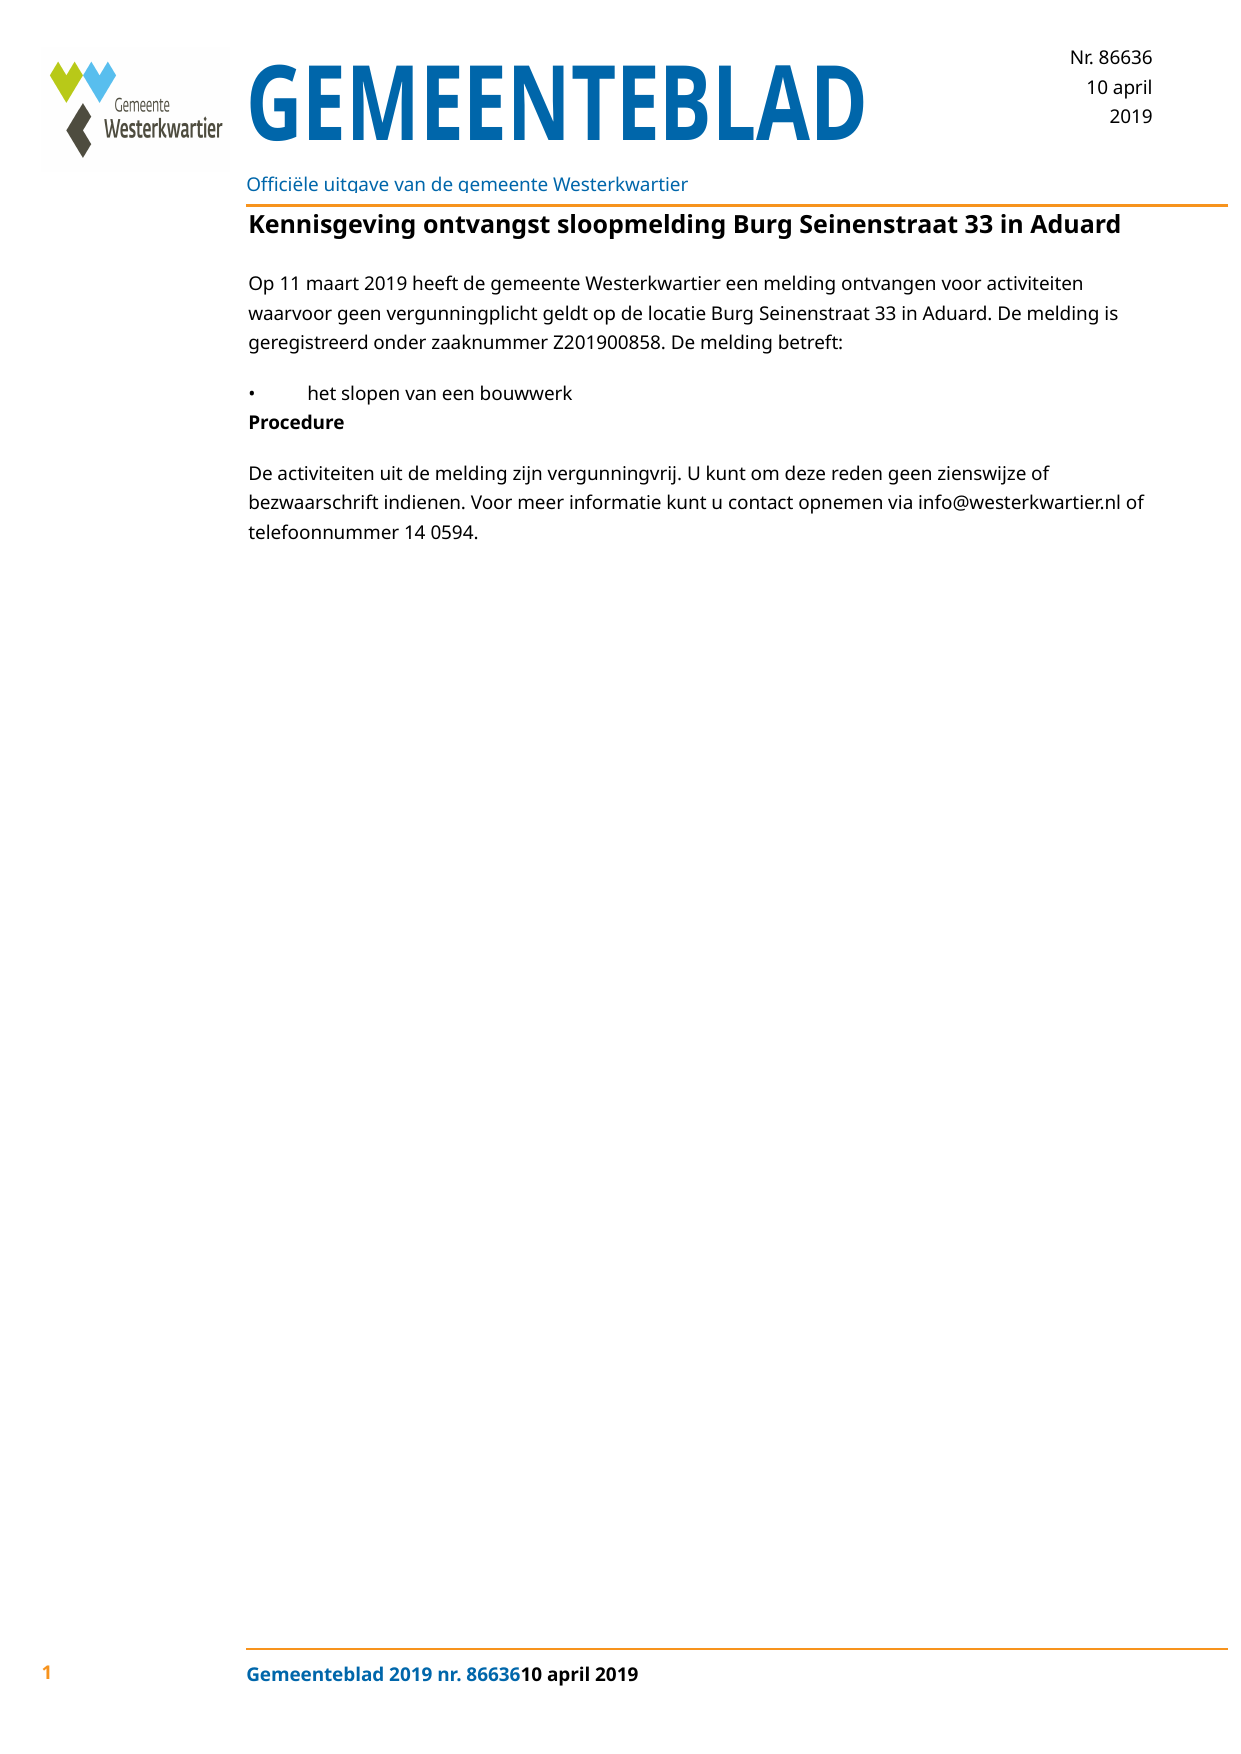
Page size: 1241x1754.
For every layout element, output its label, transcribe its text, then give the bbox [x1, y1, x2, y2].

text De activiteiten uit de melding zijn vergunningvrij. U kunt om deze reden geen zienswijze of bezwaarschrift indienen. Voor meer informatie kunt u contact opnemen via info@westerkwartier.nl of telefoonnummer 14 0594. [248, 460, 1152, 545]
list het slopen van een bouwwerk [248, 380, 1152, 406]
text Procedure [248, 409, 1152, 435]
text Kennisgeving ontvangst sloopmelding Burg Seinenstraat 33 in Aduard [248, 207, 1152, 241]
picture [41, 47, 231, 172]
text Op 11 maart 2019 heeft de gemeente Westerkwartier een melding ontvangen voor activiteiten waarvoor geen vergunningplicht geldt op de locatie Burg Seinenstraat 33 in Aduard. De melding is geregistreerd onder zaaknummer Z201900858. De melding betreft: [248, 270, 1152, 355]
